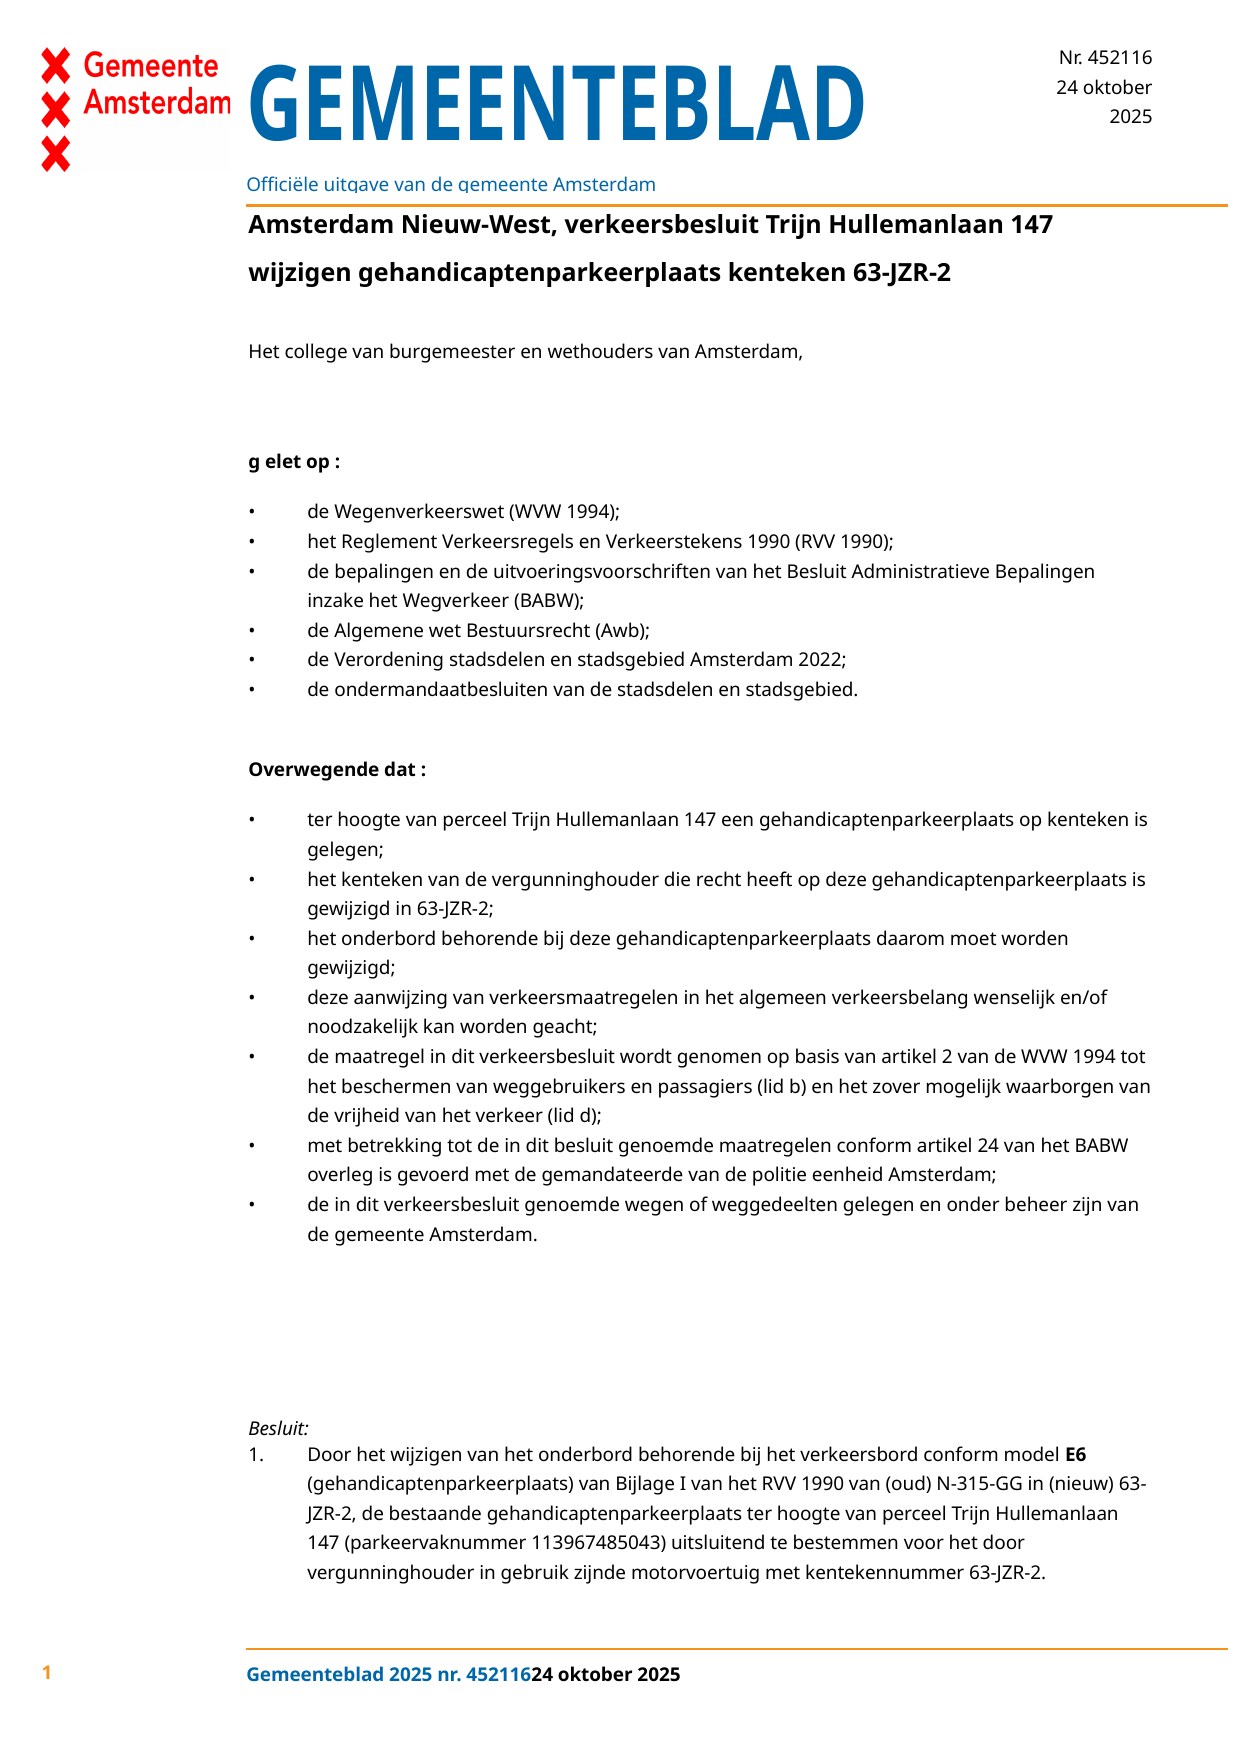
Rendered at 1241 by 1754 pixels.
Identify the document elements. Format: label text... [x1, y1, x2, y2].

list het onderbord behorende bij deze gehandicaptenparkeerplaats daarom moet worden gewijzigd; [248, 925, 1152, 980]
list de Algemene wet Bestuursrecht (Awb); [248, 617, 1152, 643]
list ter hoogte van perceel Trijn Hullemanlaan 147 een gehandicaptenparkeerplaats op kenteken is gelegen; [248, 807, 1152, 862]
list deze aanwijzing van verkeersmaatregelen in het algemeen verkeersbelang wenselijk en/of noodzakelijk kan worden geacht; [248, 984, 1152, 1039]
list de Verordening stadsdelen en stadsgebied Amsterdam 2022; [248, 647, 1152, 672]
text Het college van burgemeester en wethouders van Amsterdam, [248, 339, 1152, 364]
list Door het wijzigen van het onderbord behorende bij het verkeersbord conform model E6 (gehandicaptenparkeerplaats) van Bijlage I van het RVV 1990 van (oud) N-315-GG in (nieuw) 63-JZR-2, de bestaande gehandicaptenparkeerplaats ter hoogte van perceel Trijn Hullemanlaan 147 (parkeervaknummer 113967485043) uitsluitend te bestemmen voor het door vergunninghouder in gebruik zijnde motorvoertuig met kentekennummer 63-JZR-2. [248, 1441, 1152, 1585]
list het kenteken van de vergunninghouder die recht heeft op deze gehandicaptenparkeerplaats is gewijzigd in 63-JZR-2; [248, 866, 1152, 921]
list de maatregel in dit verkeersbesluit wordt genomen op basis van artikel 2 van de WVW 1994 tot het beschermen van weggebruikers en passagiers (lid b) en het zover mogelijk waarborgen van de vrijheid van het verkeer (lid d); [248, 1043, 1152, 1128]
text Overwegende dat : [248, 756, 1152, 782]
picture [41, 47, 231, 172]
text g elet op : [248, 448, 1152, 474]
list met betrekking tot de in dit besluit genoemde maatregelen conform artikel 24 van het BABW overleg is gevoerd met de gemandateerde van de politie eenheid Amsterdam; [248, 1132, 1152, 1187]
list de ondermandaatbesluiten van de stadsdelen en stadsgebied. [248, 676, 1152, 702]
list het Reglement Verkeersregels en Verkeerstekens 1990 (RVV 1990); [248, 528, 1152, 554]
list de bepalingen en de uitvoeringsvoorschriften van het Besluit Administratieve Bepalingen inzake het Wegverkeer (BABW); [248, 558, 1152, 613]
text Besluit: [248, 1415, 1152, 1441]
list de Wegenverkeerswet (WVW 1994); [248, 499, 1152, 524]
list de in dit verkeersbesluit genoemde wegen of weggedeelten gelegen en onder beheer zijn van de gemeente Amsterdam. [248, 1191, 1152, 1246]
text Amsterdam Nieuw-West, verkeersbesluit Trijn Hullemanlaan 147 wijzigen gehandicaptenparkeerplaats kenteken 63-JZR-2 [248, 207, 1152, 288]
